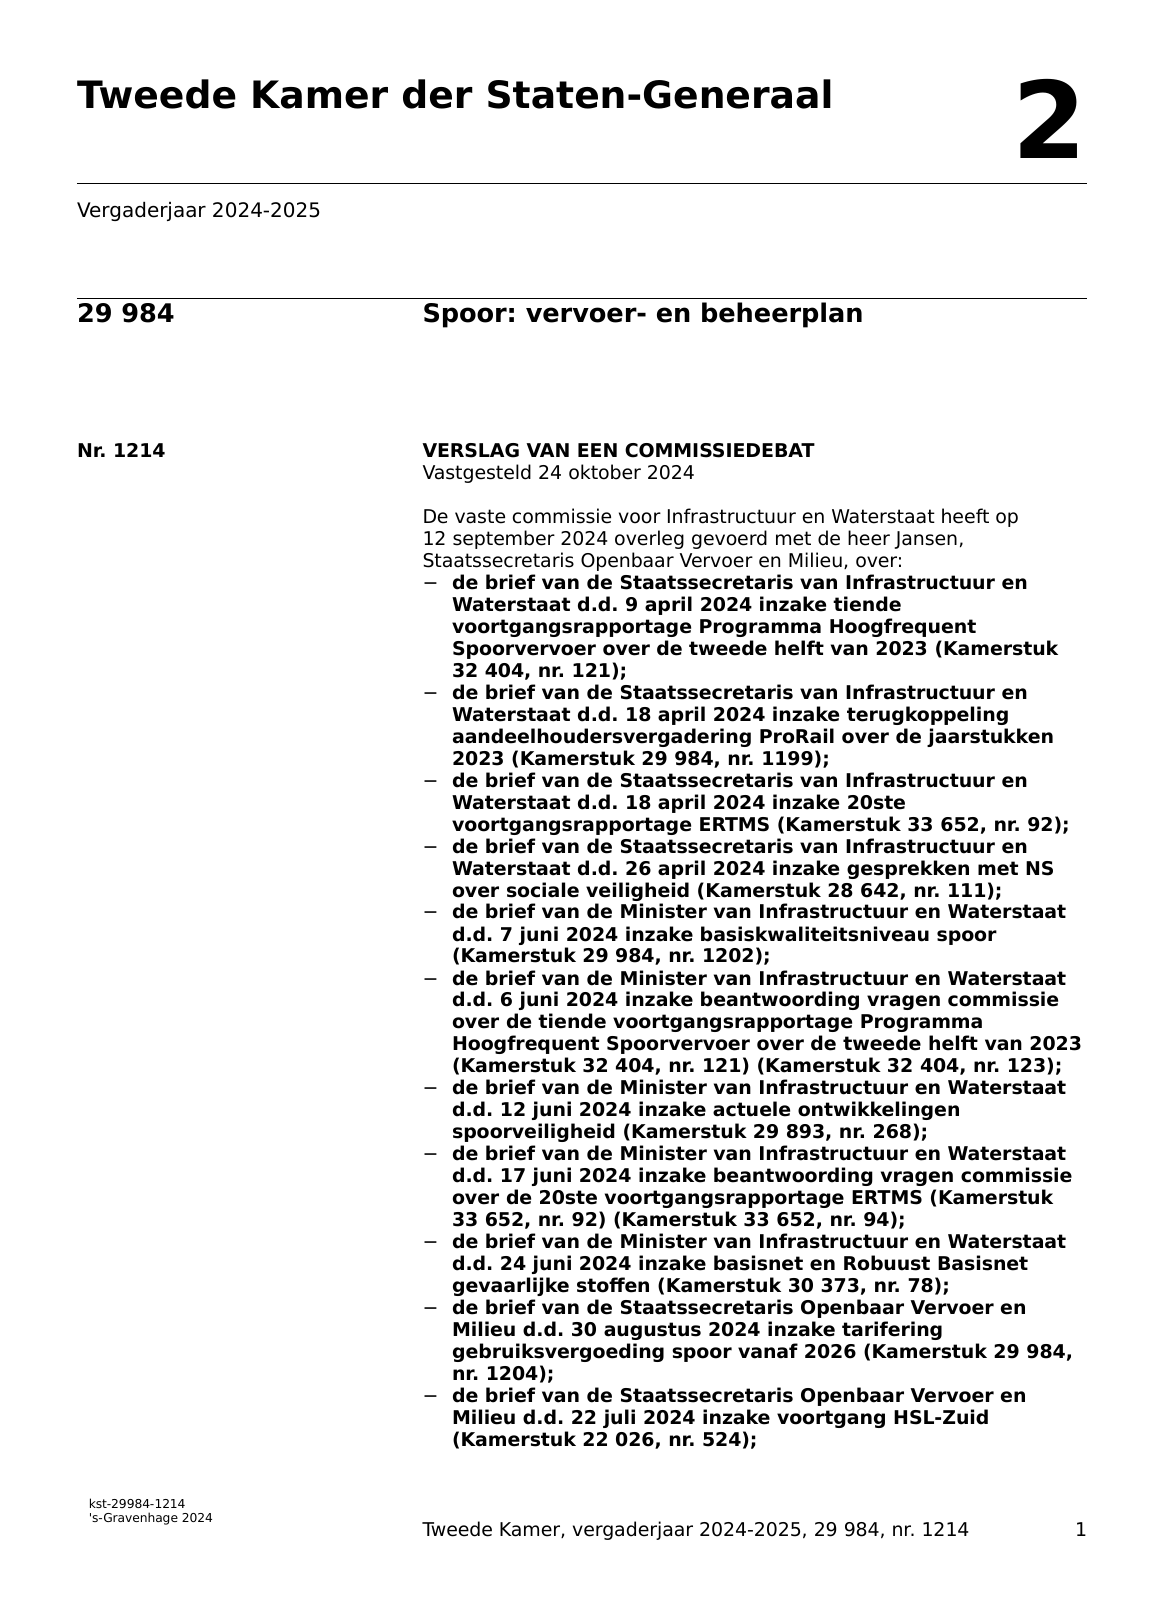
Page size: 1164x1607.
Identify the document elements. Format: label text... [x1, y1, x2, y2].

text − de brief van de Staatssecretaris Openbaar Vervoer en Milieu d.d. 30 augustus 2024 inzake tarifering gebruiksvergoeding spoor vanaf 2026 (Kamerstuk 29 984, nr. 1204); [422, 1297, 1087, 1385]
text − de brief van de Staatssecretaris van Infrastructuur en Waterstaat d.d. 18 april 2024 inzake terugkoppeling aandeelhoudersvergadering ProRail over de jaarstukken 2023 (Kamerstuk 29 984, nr. 1199); [422, 682, 1087, 769]
text − de brief van de Staatssecretaris van Infrastructuur en Waterstaat d.d. 18 april 2024 inzake 20ste voortgangsrapportage ERTMS (Kamerstuk 33 652, nr. 92); [422, 769, 1087, 836]
text 's-Gravenhage 2024 [88, 1511, 323, 1525]
text − de brief van de Minister van Infrastructuur en Waterstaat d.d. 12 juni 2024 inzake actuele ontwikkelingen spoorveiligheid (Kamerstuk 29 893, nr. 268); [422, 1077, 1087, 1143]
text kst-29984-1214 [88, 1497, 323, 1511]
text − de brief van de Minister van Infrastructuur en Waterstaat d.d. 17 juni 2024 inzake beantwoording vragen commissie over de 20ste voortgangsrapportage ERTMS (Kamerstuk 33 652, nr. 92) (Kamerstuk 33 652, nr. 94); [422, 1143, 1087, 1231]
text − de brief van de Staatssecretaris van Infrastructuur en Waterstaat d.d. 26 april 2024 inzake gesprekken met NS over sociale veiligheid (Kamerstuk 28 642, nr. 111); [422, 836, 1087, 901]
text − de brief van de Minister van Infrastructuur en Waterstaat d.d. 7 juni 2024 inzake basiskwaliteitsniveau spoor (Kamerstuk 29 984, nr. 1202); [422, 901, 1087, 967]
table_header 2 [886, 59, 1087, 183]
text De vaste commissie voor Infrastructuur en Waterstaat heeft op 12 september 2024 overleg gevoerd met de heer Jansen, Staatssecretaris Openbaar Vervoer en Milieu, over: [422, 506, 1087, 572]
text − de brief van de Minister van Infrastructuur en Waterstaat d.d. 6 juni 2024 inzake beantwoording vragen commissie over de tiende voortgangsrapportage Programma Hoogfrequent Spoorvervoer over de tweede helft van 2023 (Kamerstuk 32 404, nr. 121) (Kamerstuk 32 404, nr. 123); [422, 967, 1087, 1077]
text − de brief van de Minister van Infrastructuur en Waterstaat d.d. 24 juni 2024 inzake basisnet en Robuust Basisnet gevaarlijke stoffen (Kamerstuk 30 373, nr. 78); [422, 1231, 1087, 1297]
subtitle Nr. 1214 VERSLAG VAN EEN COMMISSIEDEBAT [77, 440, 1087, 462]
table_header Tweede Kamer der Staten-Generaal [77, 59, 886, 183]
table_cell Vergaderjaar 2024-2025 [77, 184, 1087, 298]
subtitle 29 984 Spoor: vervoer- en beheerplan [77, 299, 1087, 329]
text Vastgesteld 24 oktober 2024 [422, 462, 1087, 484]
text − de brief van de Staatssecretaris van Infrastructuur en Waterstaat d.d. 9 april 2024 inzake tiende voortgangsrapportage Programma Hoogfrequent Spoorvervoer over de tweede helft van 2023 (Kamerstuk 32 404, nr. 121); [422, 572, 1087, 682]
text − de brief van de Staatssecretaris Openbaar Vervoer en Milieu d.d. 22 juli 2024 inzake voortgang HSL-Zuid (Kamerstuk 22 026, nr. 524); [422, 1385, 1087, 1451]
